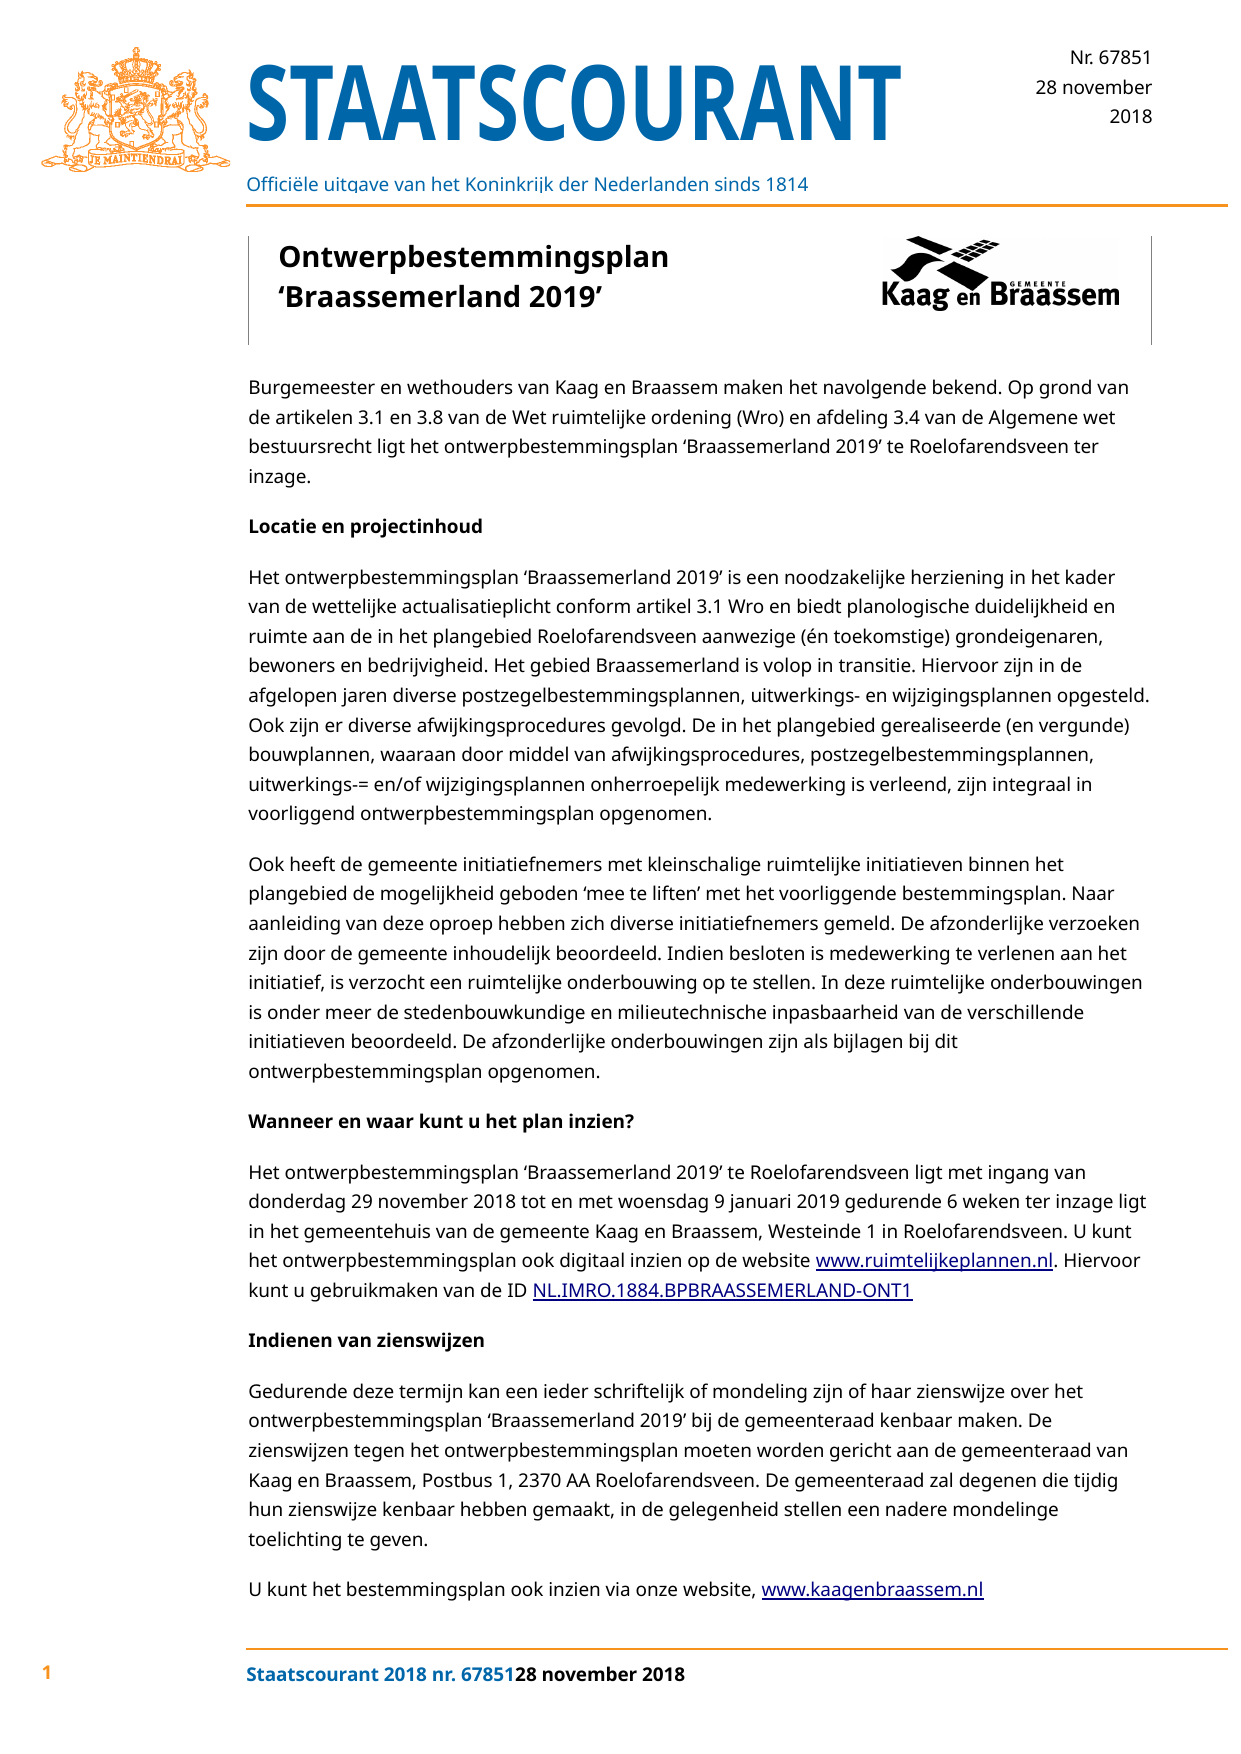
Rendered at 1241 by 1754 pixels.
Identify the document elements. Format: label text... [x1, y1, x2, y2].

picture [41, 47, 231, 172]
table_header [850, 236, 1151, 345]
text Het ontwerpbestemmingsplan ‘Braassemerland 2019’ te Roelofarendsveen ligt met ingang van donderdag 29 november 2018 tot en met woensdag 9 januari 2019 gedurende 6 weken ter inzage ligt in het gemeentehuis van de gemeente Kaag en Braassem, Westeinde 1 in Roelofarendsveen. U kunt het ontwerpbestemmingsplan ook digitaal inzien op de website www.ruimtelijkeplannen.nl. Hiervoor kunt u gebruikmaken van de ID NL.IMRO.1884.BPBRAASSEMERLAND-ONT1 [248, 1159, 1152, 1303]
text Burgemeester en wethouders van Kaag en Braassem maken het navolgende bekend. Op grond van de artikelen 3.1 en 3.8 van de Wet ruimtelijke ordening (Wro) en afdeling 3.4 van de Algemene wet bestuursrecht ligt het ontwerpbestemmingsplan ‘Braassemerland 2019’ te Roelofarendsveen ter inzage. [248, 374, 1152, 489]
table_header Ontwerpbestemmingsplan ‘Braassemerland 2019’ [249, 236, 850, 345]
text Locatie en projectinhoud [248, 513, 1152, 539]
text U kunt het bestemmingsplan ook inzien via onze website, www.kaagenbraassem.nl [248, 1576, 1152, 1602]
picture [882, 236, 1119, 311]
text Wanneer en waar kunt u het plan inzien? [248, 1108, 1152, 1134]
text Het ontwerpbestemmingsplan ‘Braassemerland 2019’ is een noodzakelijke herziening in het kader van de wettelijke actualisatieplicht conform artikel 3.1 Wro en biedt planologische duidelijkheid en ruimte aan de in het plangebied Roelofarendsveen aanwezige (én toekomstige) grondeigenaren, bewoners en bedrijvigheid. Het gebied Braassemerland is volop in transitie. Hiervoor zijn in de afgelopen jaren diverse postzegelbestemmingsplannen, uitwerkings- en wijzigingsplannen opgesteld. Ook zijn er diverse afwijkingsprocedures gevolgd. De in het plangebied gerealiseerde (en vergunde) bouwplannen, waaraan door middel van afwijkingsprocedures, postzegelbestemmingsplannen, uitwerkings-= en/of wijzigingsplannen onherroepelijk medewerking is verleend, zijn integraal in voorliggend ontwerpbestemmingsplan opgenomen. [248, 564, 1152, 826]
text Indienen van zienswijzen [248, 1328, 1152, 1353]
text Ook heeft de gemeente initiatiefnemers met kleinschalige ruimtelijke initiatieven binnen het plangebied de mogelijkheid geboden ‘mee te liften’ met het voorliggende bestemmingsplan. Naar aanleiding van deze oproep hebben zich diverse initiatiefnemers gemeld. De afzonderlijke verzoeken zijn door de gemeente inhoudelijk beoordeeld. Indien besloten is medewerking te verlenen aan het initiatief, is verzocht een ruimtelijke onderbouwing op te stellen. In deze ruimtelijke onderbouwingen is onder meer de stedenbouwkundige en milieutechnische inpasbaarheid van de verschillende initiatieven beoordeeld. De afzonderlijke onderbouwingen zijn als bijlagen bij dit ontwerpbestemmingsplan opgenomen. [248, 851, 1152, 1084]
text Gedurende deze termijn kan een ieder schriftelijk of mondeling zijn of haar zienswijze over het ontwerpbestemmingsplan ‘Braassemerland 2019’ bij de gemeenteraad kenbaar maken. De zienswijzen tegen het ontwerpbestemmingsplan moeten worden gericht aan de gemeenteraad van Kaag en Braassem, Postbus 1, 2370 AA Roelofarendsveen. De gemeenteraad zal degenen die tijdig hun zienswijze kenbaar hebben gemaakt, in de gelegenheid stellen een nadere mondelinge toelichting te geven. [248, 1378, 1152, 1552]
